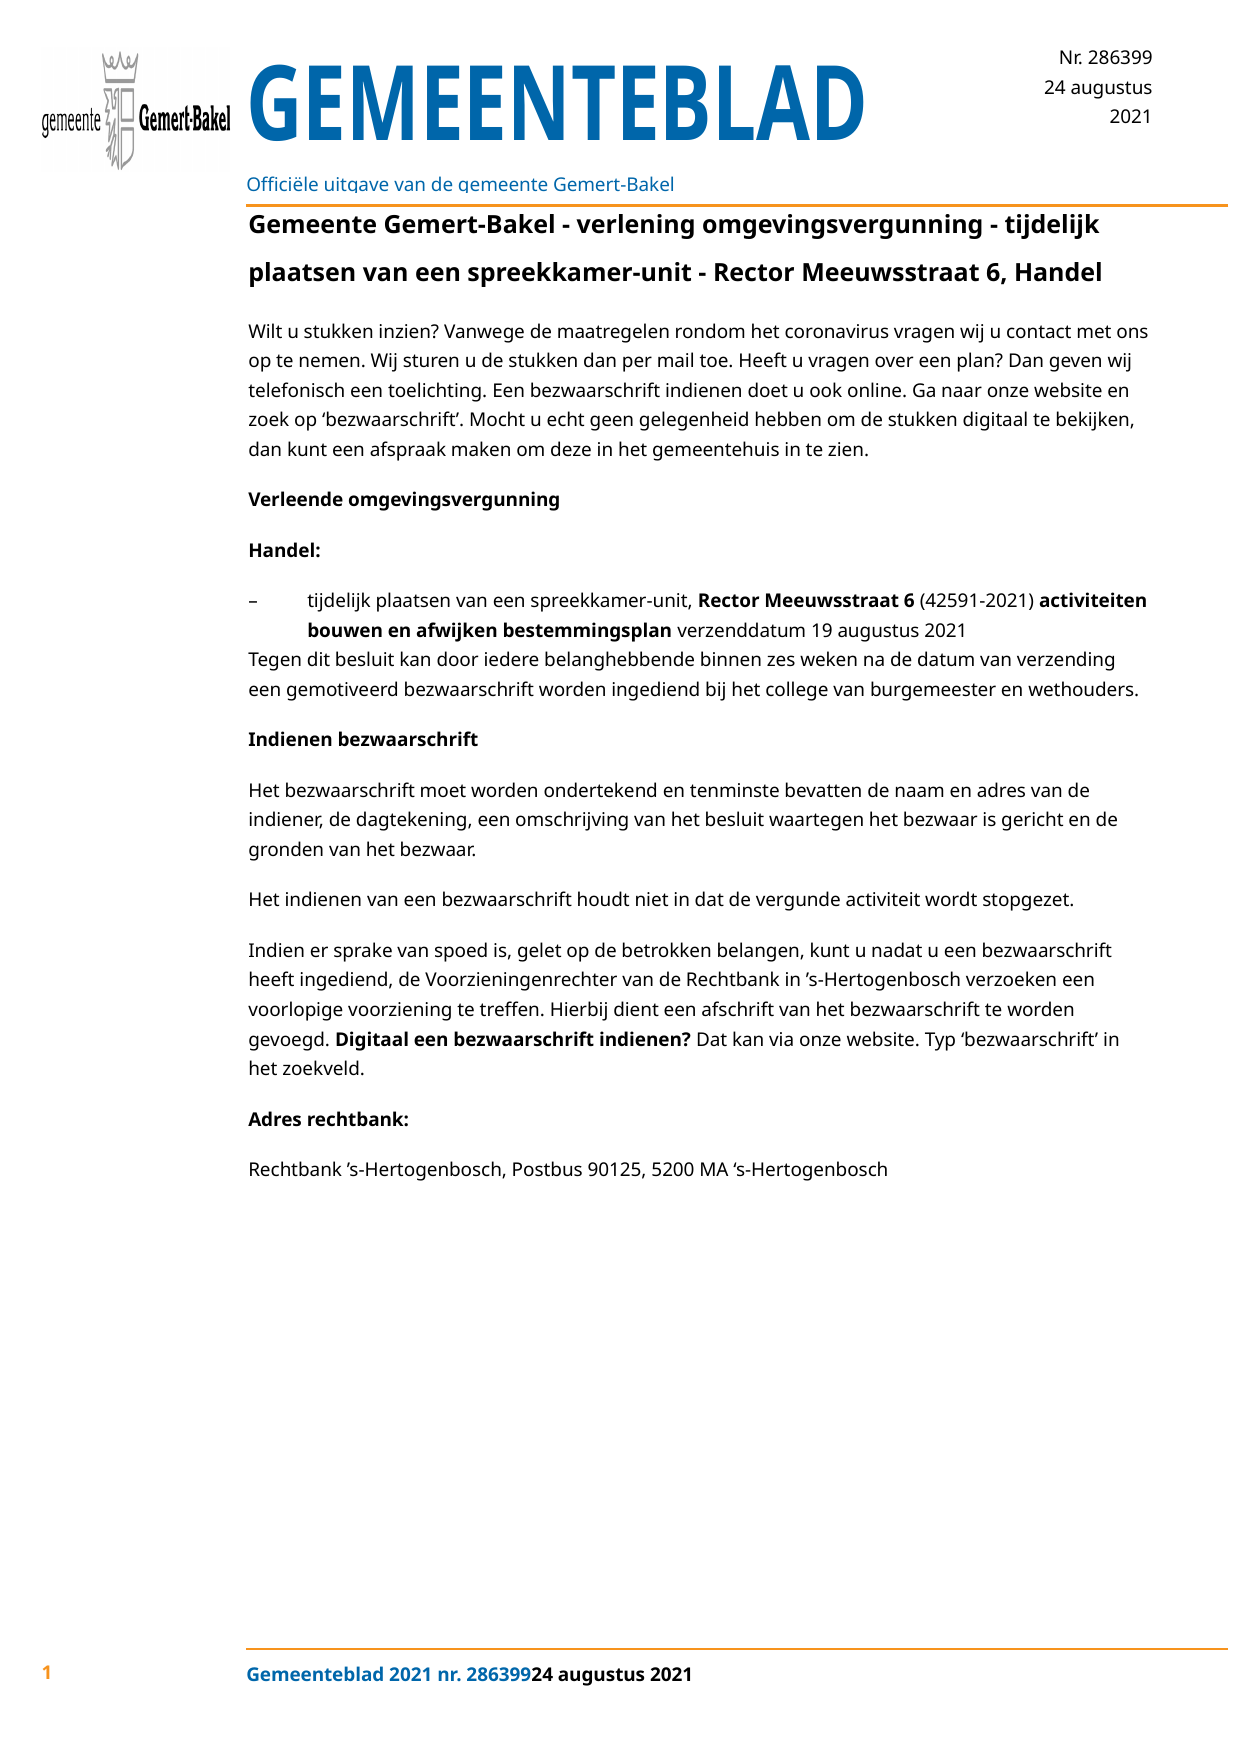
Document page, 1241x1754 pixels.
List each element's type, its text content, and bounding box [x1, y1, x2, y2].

text Adres rechtbank: [248, 1106, 1152, 1132]
text Tegen dit besluit kan door iedere belanghebbende binnen zes weken na de datum van verzending een gemotiveerd bezwaarschrift worden ingediend bij het college van burgemeester en wethouders. [248, 647, 1152, 702]
text Het bezwaarschrift moet worden ondertekend en tenminste bevatten de naam en adres van de indiener, de dagtekening, een omschrijving van het besluit waartegen het bezwaar is gericht en de gronden van het bezwaar. [248, 777, 1152, 862]
text Handel: [248, 537, 1152, 563]
text Gemeente Gemert-Bakel - verlening omgevingsvergunning - tijdelijk plaatsen van een spreekkamer-unit - Rector Meeuwsstraat 6, Handel [248, 207, 1152, 288]
list tijdelijk plaatsen van een spreekkamer-unit, Rector Meeuwsstraat 6 (42591-2021) activiteiten bouwen en afwijken bestemmingsplan verzenddatum 19 augustus 2021 [248, 587, 1152, 643]
text Verleende omgevingsvergunning [248, 487, 1152, 512]
text Indienen bezwaarschrift [248, 727, 1152, 752]
text Rechtbank ’s-Hertogenbosch, Postbus 90125, 5200 MA ‘s-Hertogenbosch [248, 1156, 1152, 1182]
picture [41, 47, 231, 172]
text Het indienen van een bezwaarschrift houdt niet in dat de vergunde activiteit wordt stopgezet. [248, 887, 1152, 912]
text Indien er sprake van spoed is, gelet op de betrokken belangen, kunt u nadat u een bezwaarschrift heeft ingediend, de Voorzieningenrechter van de Rechtbank in ’s-Hertogenbosch verzoeken een voorlopige voorziening te treffen. Hierbij dient een afschrift van het bezwaarschrift te worden gevoegd. Digitaal een bezwaarschrift indienen? Dat kan via onze website. Typ ‘bezwaarschrift’ in het zoekveld. [248, 937, 1152, 1081]
text Wilt u stukken inzien? Vanwege de maatregelen rondom het coronavirus vragen wij u contact met ons op te nemen. Wij sturen u de stukken dan per mail toe. Heeft u vragen over een plan? Dan geven wij telefonisch een toelichting. Een bezwaarschrift indienen doet u ook online. Ga naar onze website en zoek op ‘bezwaarschrift’. Mocht u echt geen gelegenheid hebben om de stukken digitaal te bekijken, dan kunt een afspraak maken om deze in het gemeentehuis in te zien. [248, 318, 1152, 462]
